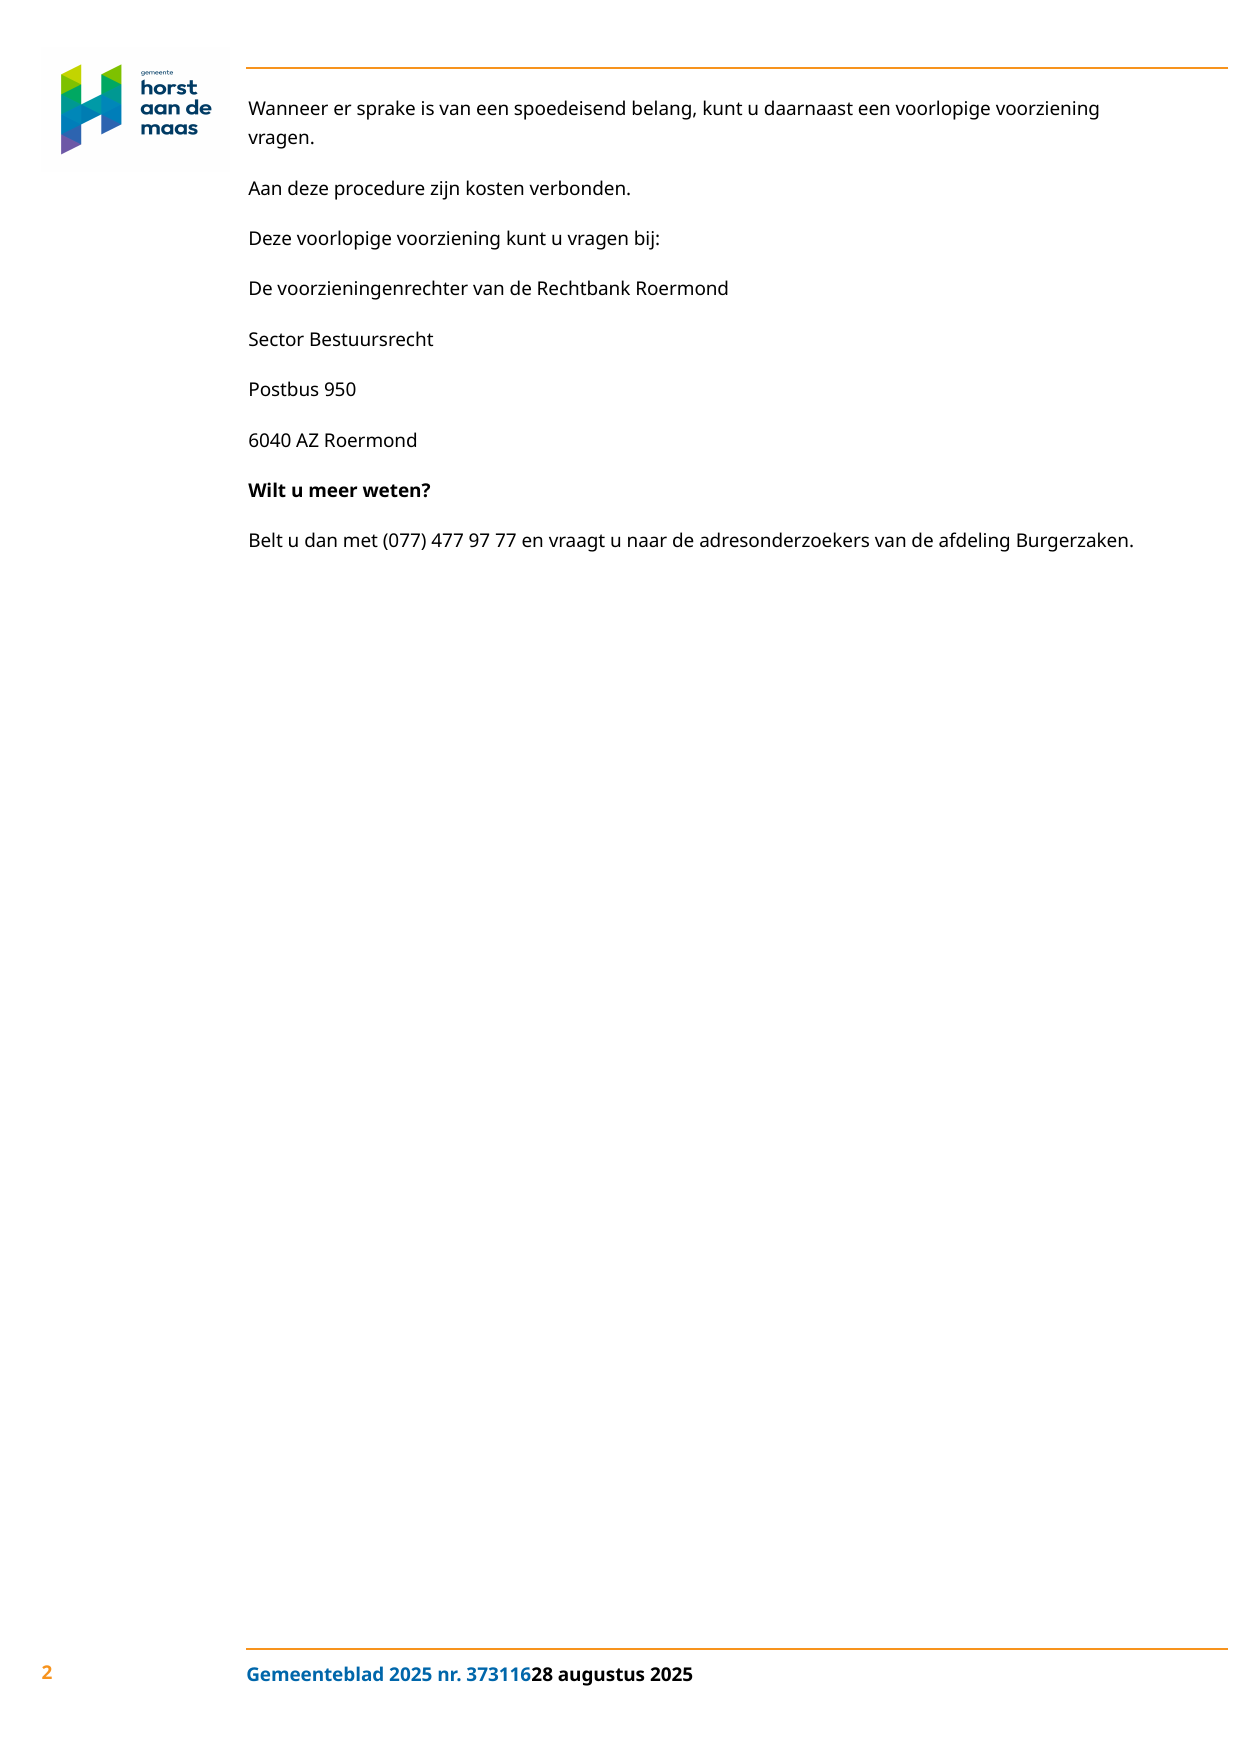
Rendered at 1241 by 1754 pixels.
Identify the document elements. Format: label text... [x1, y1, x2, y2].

text Wanneer er sprake is van een spoedeisend belang, kunt u daarnaast een voorlopige voorziening vragen. [248, 95, 1152, 150]
text De voorzieningenrechter van de Rechtbank Roermond [248, 276, 1152, 301]
text Sector Bestuursrecht [248, 326, 1152, 352]
text Belt u dan met (077) 477 97 77 en vraagt u naar de adresonderzoekers van de afdeling Burgerzaken. [248, 528, 1152, 553]
text Wilt u meer weten? [248, 477, 1152, 503]
text 6040 AZ Roermond [248, 427, 1152, 453]
text Aan deze procedure zijn kosten verbonden. [248, 175, 1152, 201]
text Deze voorlopige voorziening kunt u vragen bij: [248, 225, 1152, 251]
text Postbus 950 [248, 376, 1152, 402]
picture [41, 47, 231, 172]
